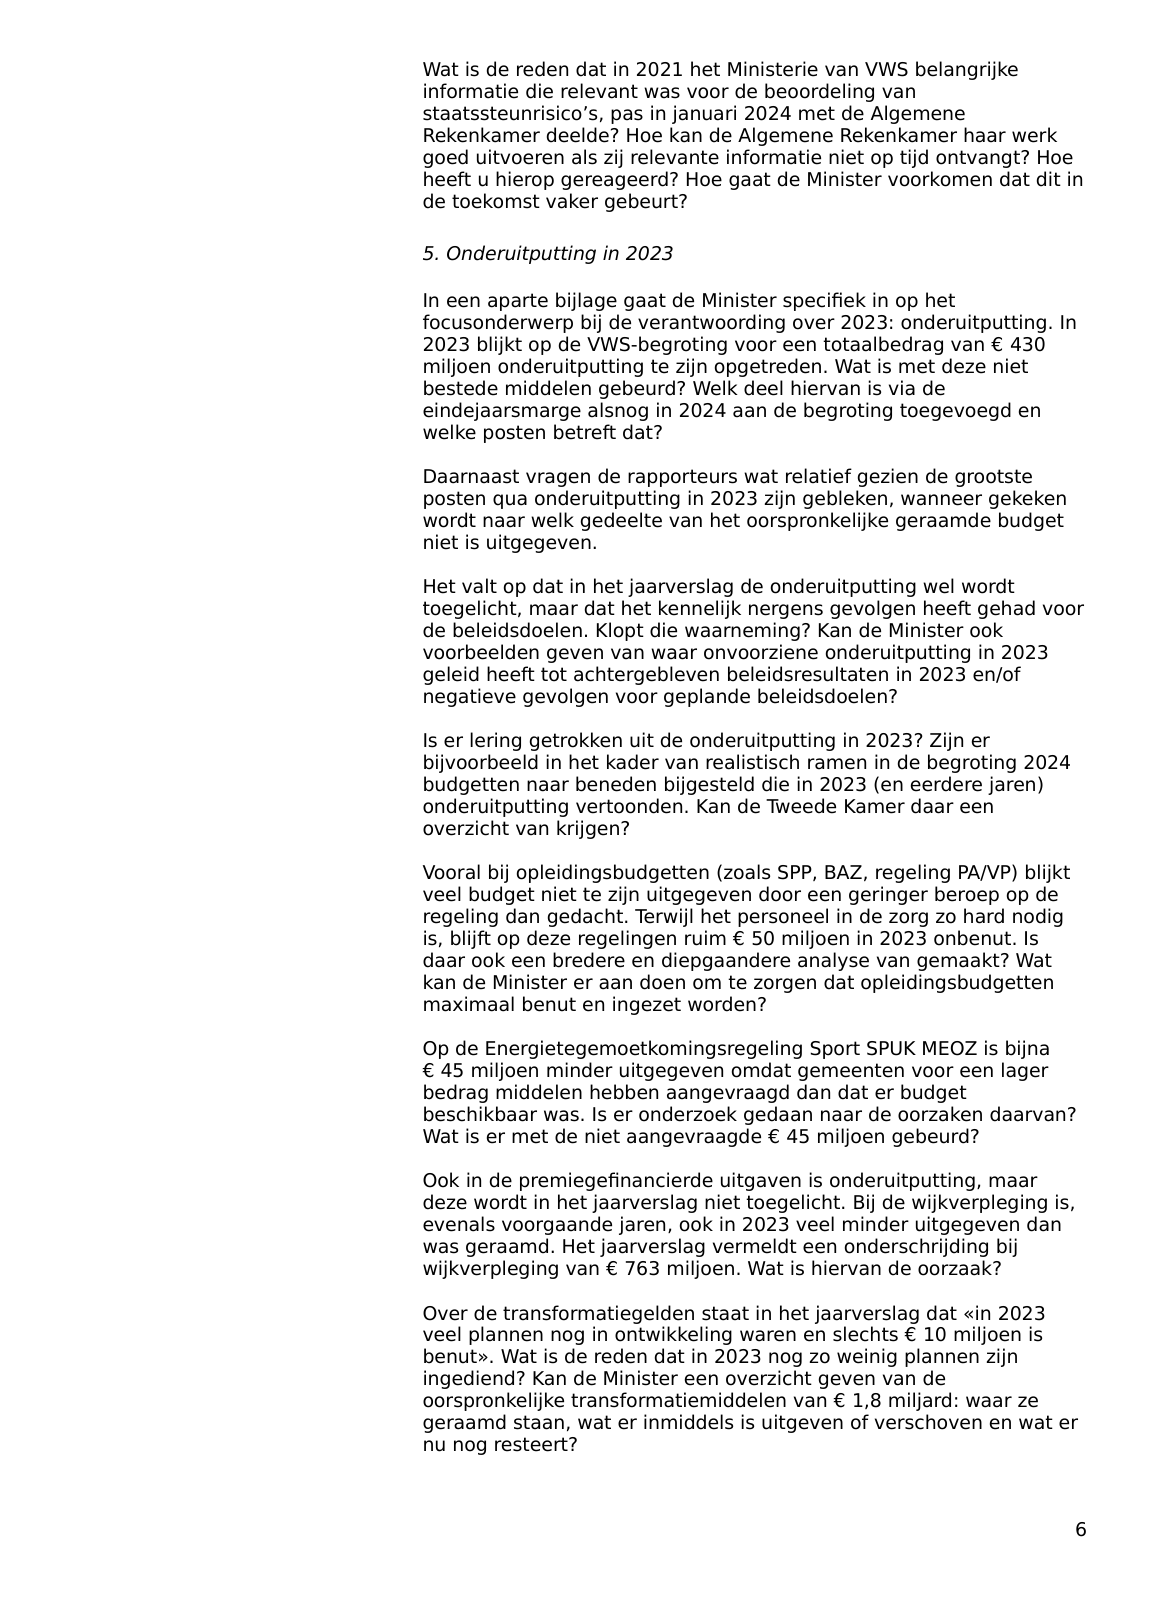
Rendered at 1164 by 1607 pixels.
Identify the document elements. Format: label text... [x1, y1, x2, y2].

text Het valt op dat in het jaarverslag de onderuitputting wel wordt toegelicht, maar dat het kennelijk nergens gevolgen heeft gehad voor de beleidsdoelen. Klopt die waarneming? Kan de Minister ook voorbeelden geven van waar onvoorziene onderuitputting in 2023 geleid heeft tot achtergebleven beleidsresultaten in 2023 en/of negatieve gevolgen voor geplande beleidsdoelen? [422, 576, 1087, 708]
text Daarnaast vragen de rapporteurs wat relatief gezien de grootste posten qua onderuitputting in 2023 zijn gebleken, wanneer gekeken wordt naar welk gedeelte van het oorspronkelijke geraamde budget niet is uitgegeven. [422, 466, 1087, 554]
text Ook in de premiegefinancierde uitgaven is onderuitputting, maar deze wordt in het jaarverslag niet toegelicht. Bij de wijkverpleging is, evenals voorgaande jaren, ook in 2023 veel minder uitgegeven dan was geraamd. Het jaarverslag vermeldt een onderschrijding bij wijkverpleging van € 763 miljoen. Wat is hiervan de oorzaak? [422, 1170, 1087, 1280]
text Op de Energietegemoetkomingsregeling Sport SPUK MEOZ is bijna € 45 miljoen minder uitgegeven omdat gemeenten voor een lager bedrag middelen hebben aangevraagd dan dat er budget beschikbaar was. Is er onderzoek gedaan naar de oorzaken daarvan? Wat is er met de niet aangevraagde € 45 miljoen gebeurd? [422, 1038, 1087, 1148]
subtitle 5. Onderuitputting in 2023 [422, 243, 1087, 265]
text In een aparte bijlage gaat de Minister specifiek in op het focusonderwerp bij de verantwoording over 2023: onderuitputting. In 2023 blijkt op de VWS-begroting voor een totaalbedrag van € 430 miljoen onderuitputting te zijn opgetreden. Wat is met deze niet bestede middelen gebeurd? Welk deel hiervan is via de eindejaarsmarge alsnog in 2024 aan de begroting toegevoegd en welke posten betreft dat? [422, 290, 1087, 444]
text Vooral bij opleidingsbudgetten (zoals SPP, BAZ, regeling PA/VP) blijkt veel budget niet te zijn uitgegeven door een geringer beroep op de regeling dan gedacht. Terwijl het personeel in de zorg zo hard nodig is, blijft op deze regelingen ruim € 50 miljoen in 2023 onbenut. Is daar ook een bredere en diepgaandere analyse van gemaakt? Wat kan de Minister er aan doen om te zorgen dat opleidingsbudgetten maximaal benut en ingezet worden? [422, 862, 1087, 1016]
text Over de transformatiegelden staat in het jaarverslag dat «in 2023 veel plannen nog in ontwikkeling waren en slechts € 10 miljoen is benut». Wat is de reden dat in 2023 nog zo weinig plannen zijn ingediend? Kan de Minister een overzicht geven van de oorspronkelijke transformatiemiddelen van € 1,8 miljard: waar ze geraamd staan, wat er inmiddels is uitgeven of verschoven en wat er nu nog resteert? [422, 1302, 1087, 1456]
text Wat is de reden dat in 2021 het Ministerie van VWS belangrijke informatie die relevant was voor de beoordeling van staatssteunrisico’s, pas in januari 2024 met de Algemene Rekenkamer deelde? Hoe kan de Algemene Rekenkamer haar werk goed uitvoeren als zij relevante informatie niet op tijd ontvangt? Hoe heeft u hierop gereageerd? Hoe gaat de Minister voorkomen dat dit in de toekomst vaker gebeurt? [422, 59, 1087, 213]
text Is er lering getrokken uit de onderuitputting in 2023? Zijn er bijvoorbeeld in het kader van realistisch ramen in de begroting 2024 budgetten naar beneden bijgesteld die in 2023 (en eerdere jaren) onderuitputting vertoonden. Kan de Tweede Kamer daar een overzicht van krijgen? [422, 730, 1087, 840]
